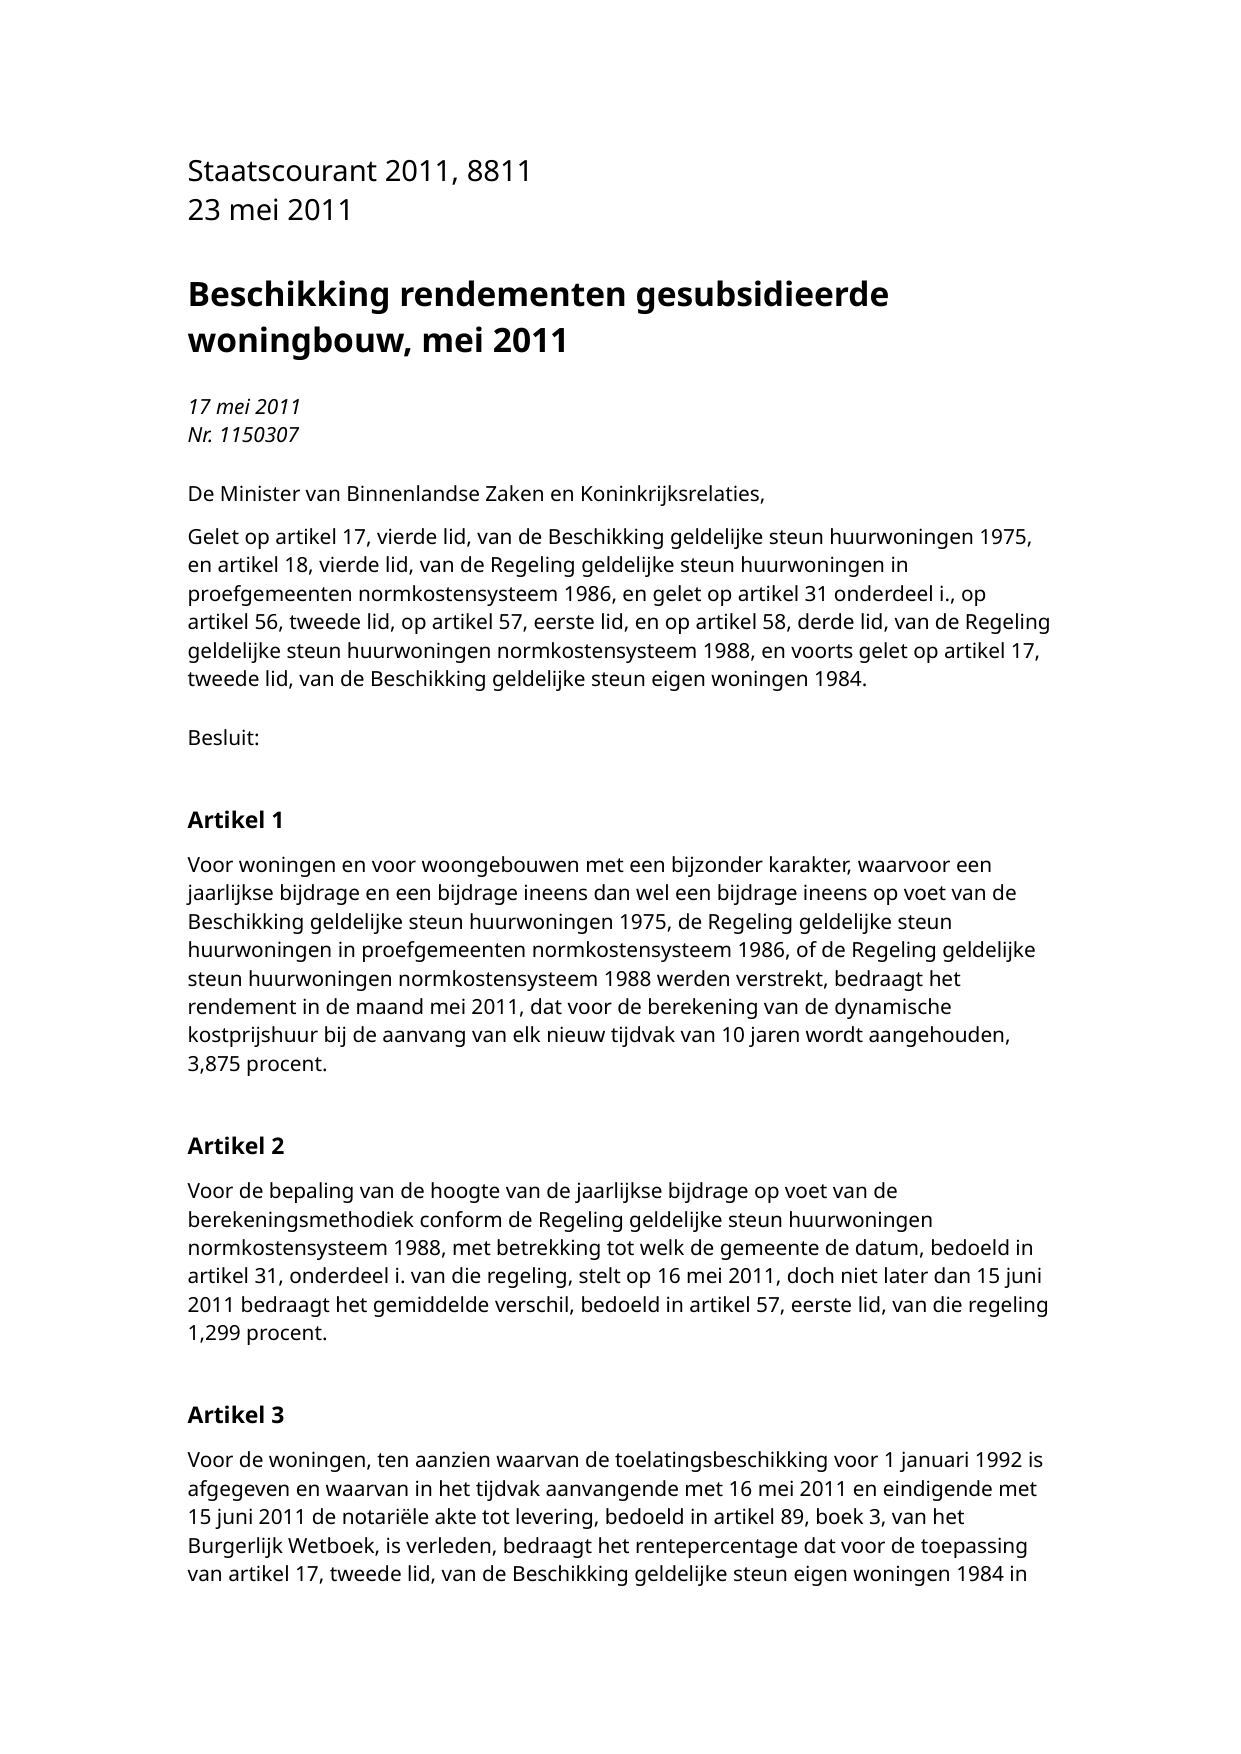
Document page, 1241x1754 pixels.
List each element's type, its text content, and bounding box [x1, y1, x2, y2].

text Nr. 1150307 [187, 420, 1053, 449]
text Staatscourant 2011, 8811 [187, 150, 1053, 190]
text Gelet op artikel 17, vierde lid, van de Beschikking geldelijke steun huurwoningen 1975, en artikel 18, vierde lid, van de Regeling geldelijke steun huurwoningen in proefgemeenten normkostensysteem 1986, en gelet op artikel 31 onderdeel i., op artikel 56, tweede lid, op artikel 57, eerste lid, en op artikel 58, derde lid, van de Regeling geldelijke steun huurwoningen normkostensysteem 1988, en voorts gelet op artikel 17, tweede lid, van de Beschikking geldelijke steun eigen woningen 1984. [187, 522, 1053, 693]
subtitle Artikel 1 [187, 804, 1053, 835]
text 17 mei 2011 [187, 392, 1053, 420]
text De Minister van Binnenlandse Zaken en Koninkrijksrelaties, [187, 479, 1053, 507]
text 23 mei 2011 [187, 190, 1053, 229]
text Besluit: [187, 723, 1053, 751]
text Voor de woningen, ten aanzien waarvan de toelatingsbeschikking voor 1 januari 1992 is afgegeven en waarvan in het tijdvak aanvangende met 16 mei 2011 en eindigende met 15 juni 2011 de notariële akte tot levering, bedoeld in artikel 89, boek 3, van het Burgerlijk Wetboek, is verleden, bedraagt het rentepercentage dat voor de toepassing van artikel 17, tweede lid, van de Beschikking geldelijke steun eigen woningen 1984 in [187, 1446, 1053, 1588]
subtitle Artikel 3 [187, 1399, 1053, 1431]
subtitle Artikel 2 [187, 1130, 1053, 1161]
text Voor woningen en voor woongebouwen met een bijzonder karakter, waarvoor een jaarlijkse bijdrage en een bijdrage ineens dan wel een bijdrage ineens op voet van de Beschikking geldelijke steun huurwoningen 1975, de Regeling geldelijke steun huurwoningen in proefgemeenten normkostensysteem 1986, of de Regeling geldelijke steun huurwoningen normkostensysteem 1988 werden verstrekt, bedraagt het rendement in de maand mei 2011, dat voor de berekening van de dynamische kostprijshuur bij de aanvang van elk nieuw tijdvak van 10 jaren wordt aangehouden, 3,875 procent. [187, 850, 1053, 1077]
text Voor de bepaling van de hoogte van de jaarlijkse bijdrage op voet van de berekeningsmethodiek conform de Regeling geldelijke steun huurwoningen normkostensysteem 1988, met betrekking tot welk de gemeente de datum, bedoeld in artikel 31, onderdeel i. van die regeling, stelt op 16 mei 2011, doch niet later dan 15 juni 2011 bedraagt het gemiddelde verschil, bedoeld in artikel 57, eerste lid, van die regeling 1,299 procent. [187, 1176, 1053, 1347]
subtitle Beschikking rendementen gesubsidieerde woningbouw, mei 2011 [187, 271, 1053, 362]
